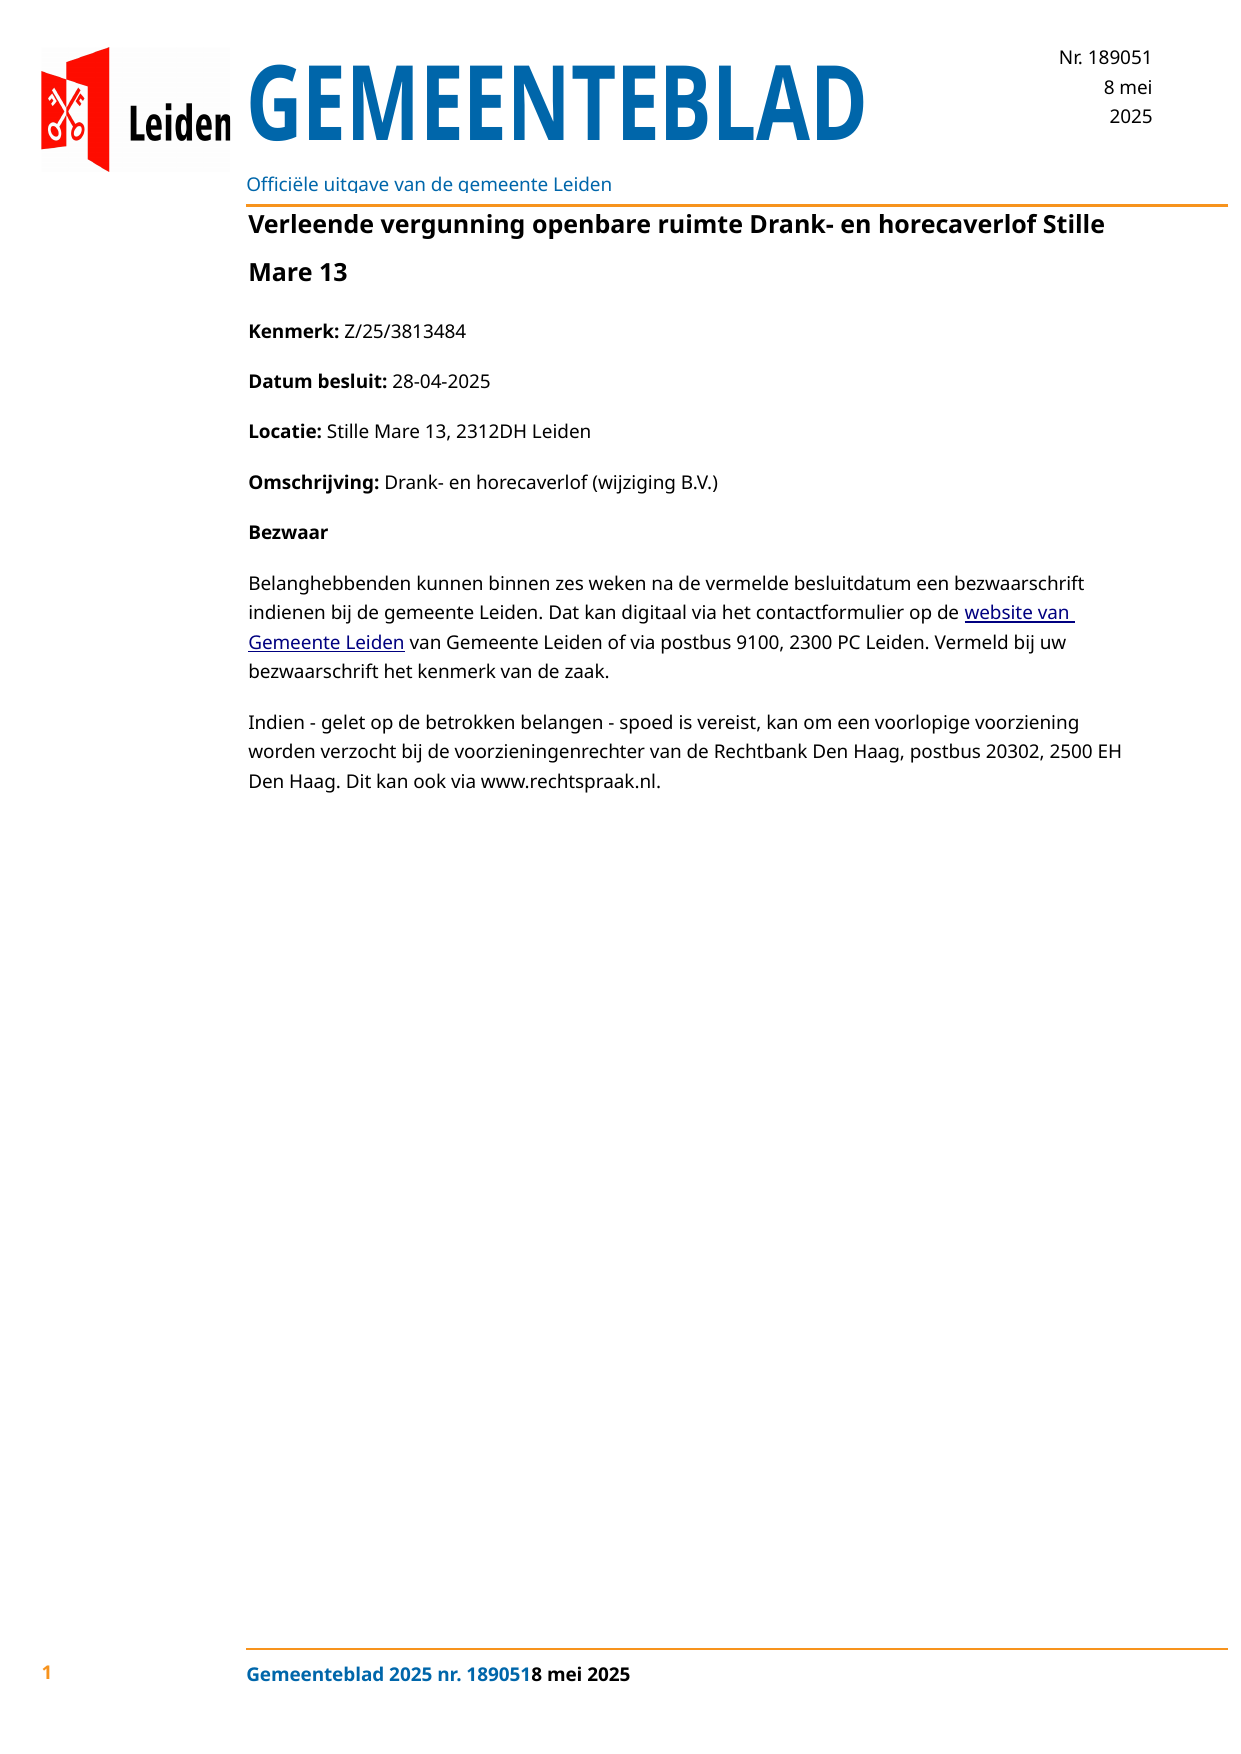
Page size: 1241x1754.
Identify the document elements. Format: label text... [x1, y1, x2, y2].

text Bezwaar [248, 519, 1152, 545]
text Verleende vergunning openbare ruimte Drank- en horecaverlof Stille Mare 13 [248, 207, 1152, 288]
text Belanghebbenden kunnen binnen zes weken na de vermelde besluitdatum een bezwaarschrift indienen bij de gemeente Leiden. Dat kan digitaal via het contactformulier op de website van Gemeente Leiden van Gemeente Leiden of via postbus 9100, 2300 PC Leiden. Vermeld bij uw bezwaarschrift het kenmerk van de zaak. [248, 570, 1152, 684]
text Locatie: Stille Mare 13, 2312DH Leiden [248, 419, 1152, 444]
text Indien - gelet op de betrokken belangen - spoed is vereist, kan om een voorlopige voorziening worden verzocht bij de voorzieningenrechter van de Rechtbank Den Haag, postbus 20302, 2500 EH Den Haag. Dit kan ook via www.rechtspraak.nl. [248, 709, 1152, 794]
text Omschrijving: Drank- en horecaverlof (wijziging B.V.) [248, 469, 1152, 495]
text Kenmerk: Z/25/3813484 [248, 318, 1152, 344]
picture [41, 47, 231, 172]
text Datum besluit: 28-04-2025 [248, 368, 1152, 394]
